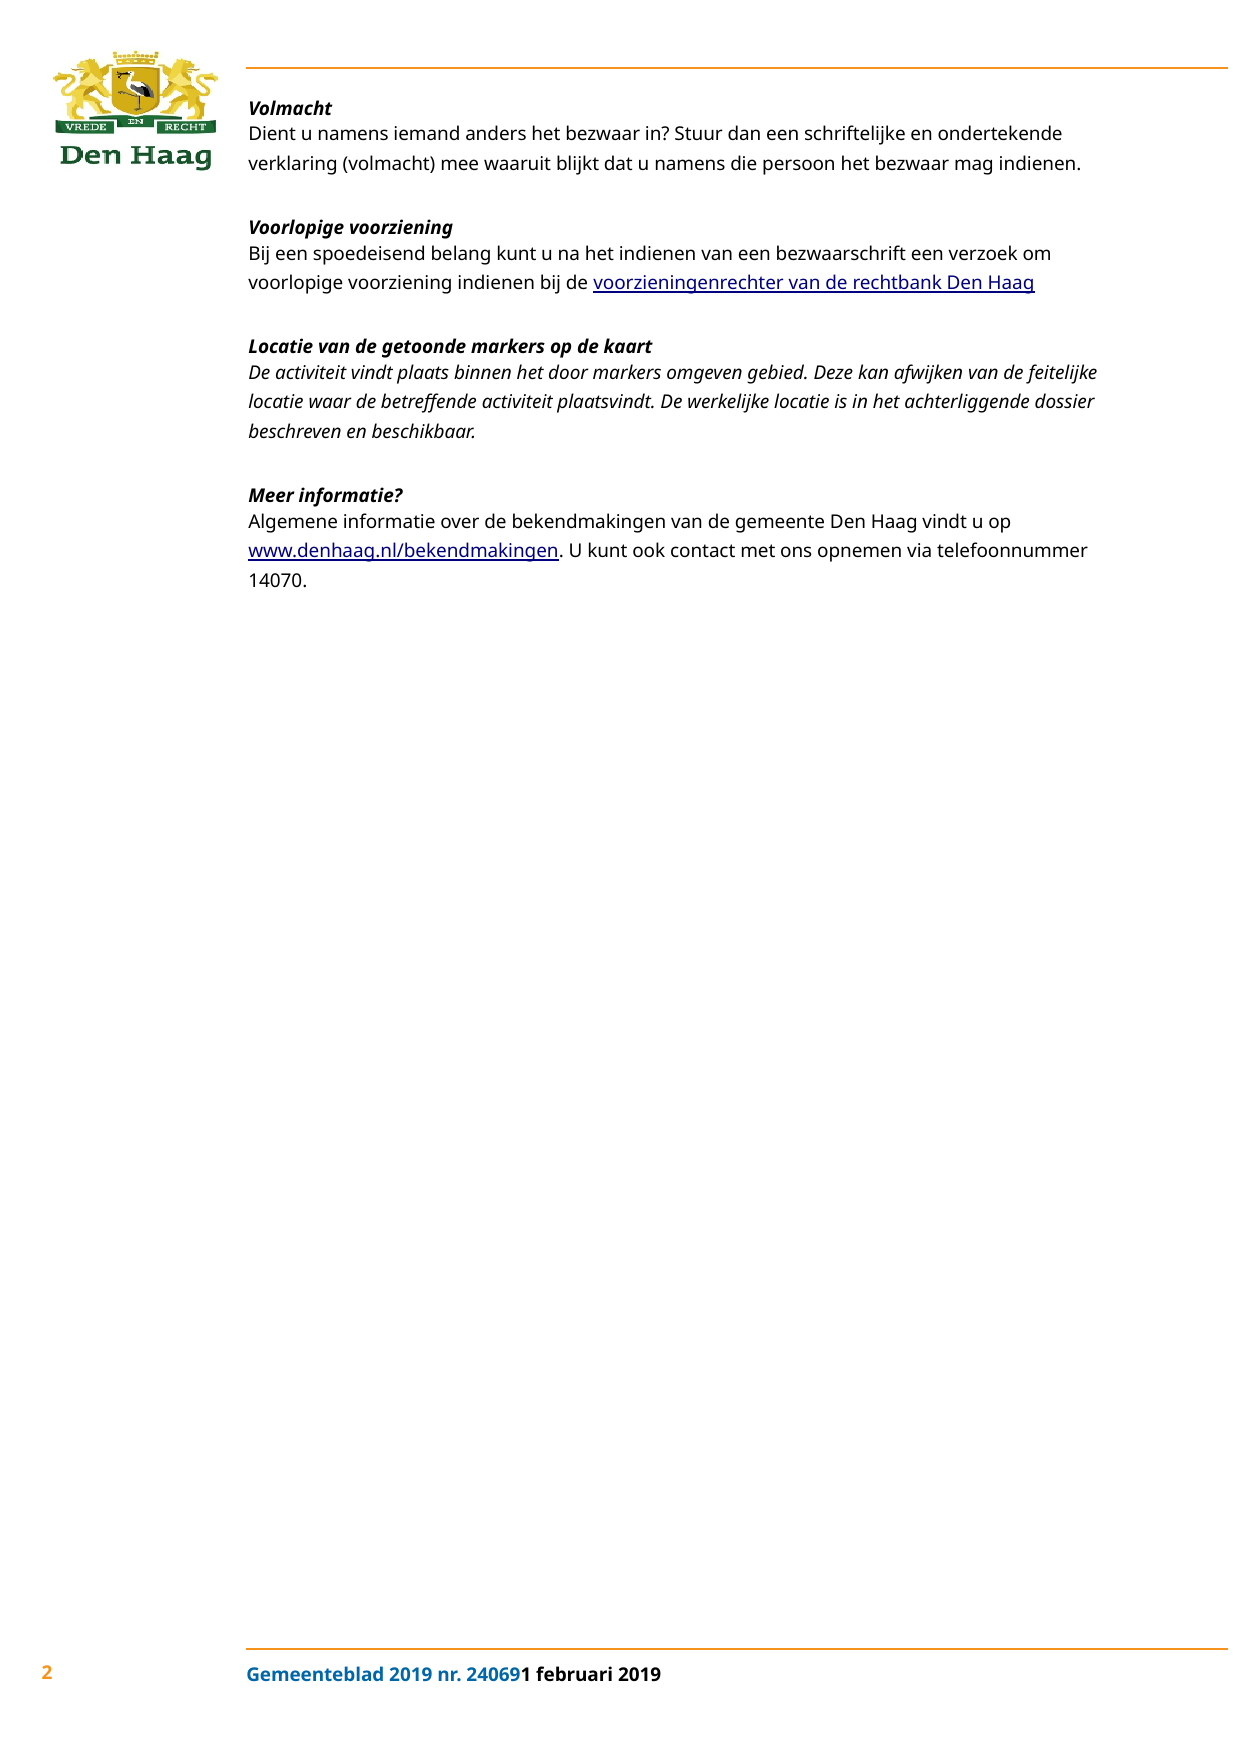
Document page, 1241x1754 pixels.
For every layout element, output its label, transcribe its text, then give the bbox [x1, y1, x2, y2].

text Locatie van de getoonde markers op de kaart [248, 333, 1152, 359]
text Voorlopige voorziening [248, 214, 1152, 240]
text De activiteit vindt plaats binnen het door markers omgeven gebied. Deze kan afwijken van de feitelijke locatie waar de betreffende activiteit plaatsvindt. De werkelijke locatie is in het achterliggende dossier beschreven en beschikbaar. [248, 359, 1152, 444]
text Algemene informatie over de bekendmakingen van de gemeente Den Haag vindt u op www.denhaag.nl/bekendmakingen. U kunt ook contact met ons opnemen via telefoonnummer 14070. [248, 508, 1152, 593]
text Bij een spoedeisend belang kunt u na het indienen van een bezwaarschrift een verzoek om voorlopige voorziening indienen bij de voorzieningenrechter van de rechtbank Den Haag [248, 240, 1152, 295]
picture [41, 47, 231, 172]
text Dient u namens iemand anders het bezwaar in? Stuur dan een schriftelijke en ondertekende verklaring (volmacht) mee waaruit blijkt dat u namens die persoon het bezwaar mag indienen. [248, 121, 1152, 176]
text Volmacht [248, 95, 1152, 121]
text Meer informatie? [248, 482, 1152, 508]
